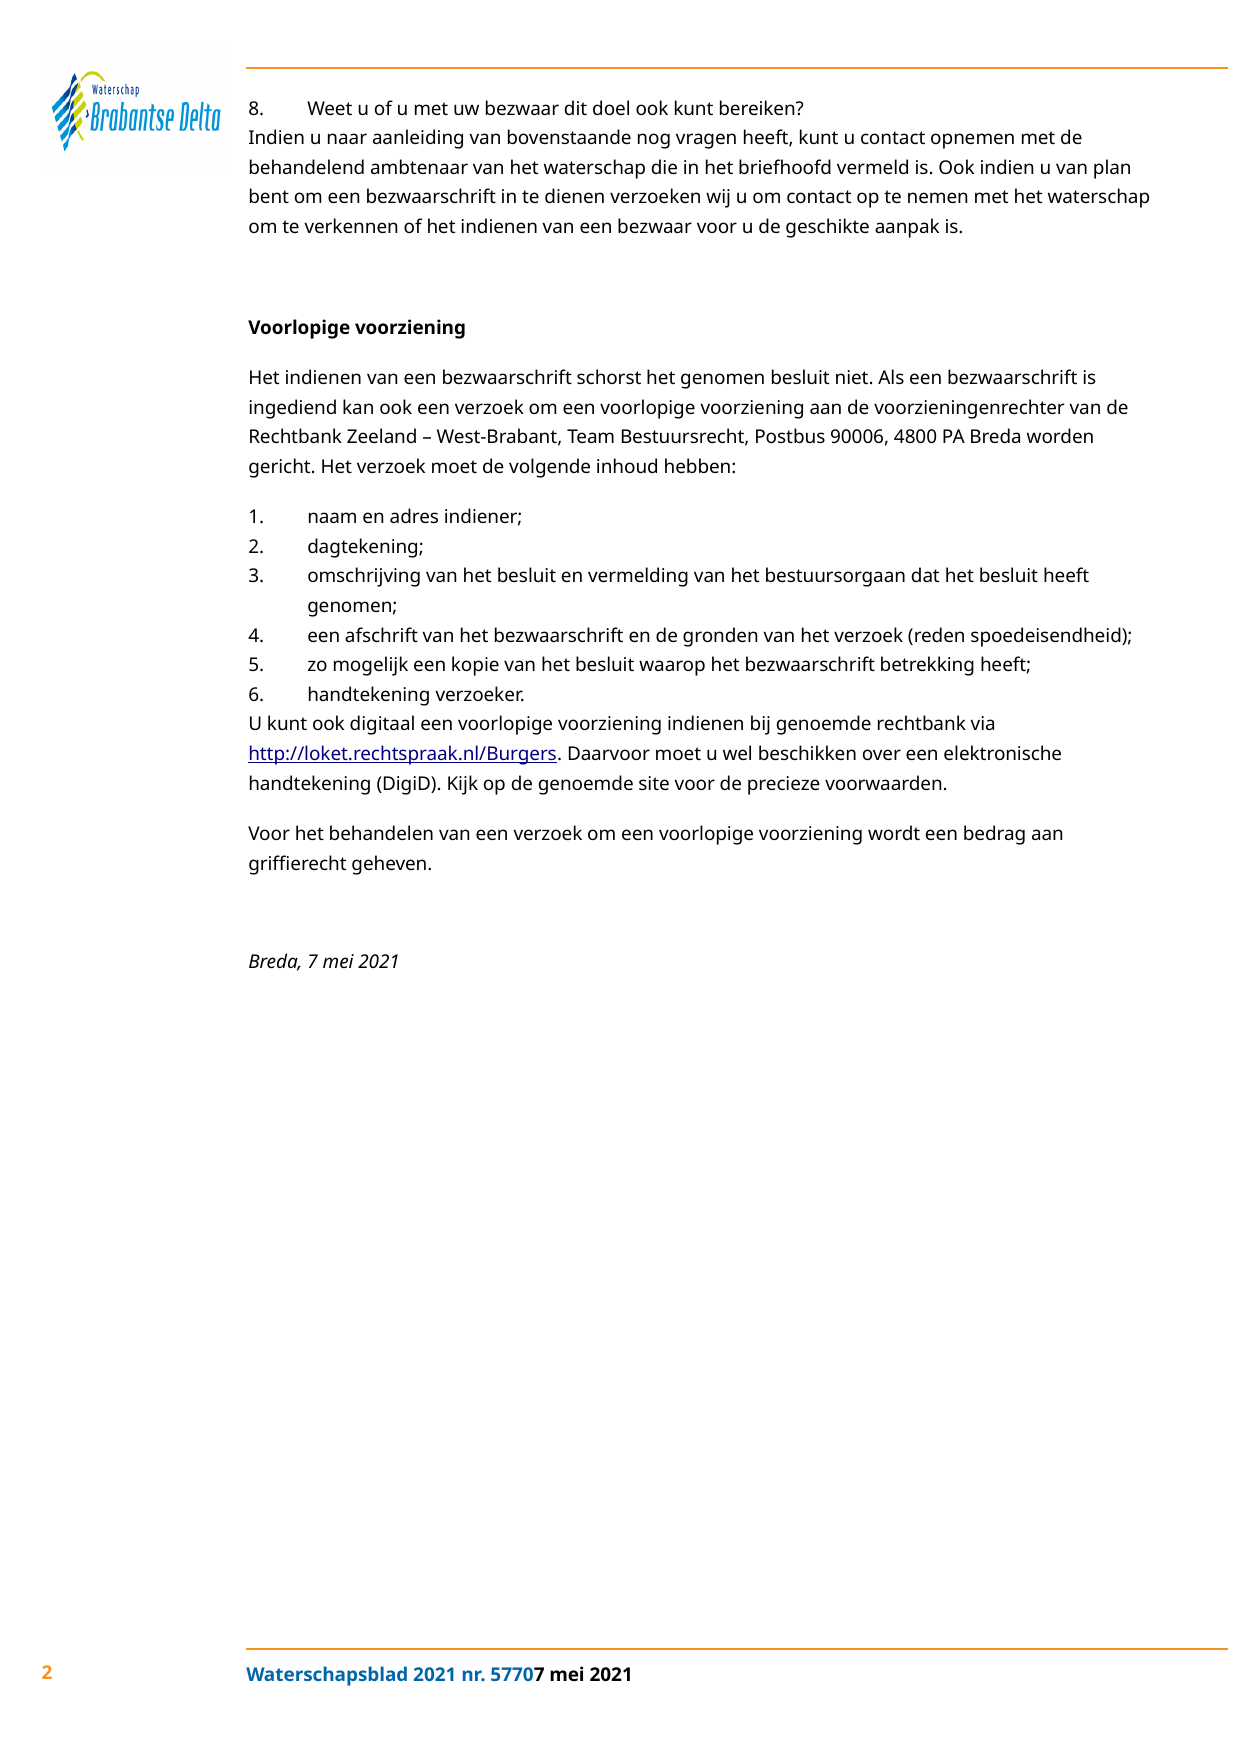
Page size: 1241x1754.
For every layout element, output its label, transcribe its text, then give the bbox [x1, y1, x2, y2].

text Voorlopige voorziening [248, 314, 1152, 340]
picture [41, 47, 231, 172]
list Weet u of u met uw bezwaar dit doel ook kunt bereiken? [248, 95, 1152, 121]
text U kunt ook digitaal een voorlopige voorziening indienen bij genoemde rechtbank via http://loket.rechtspraak.nl/Burgers. Daarvoor moet u wel beschikken over een elektronische handtekening (DigiD). Kijk op de genoemde site voor de precieze voorwaarden. [248, 711, 1152, 796]
text Indien u naar aanleiding van bovenstaande nog vragen heeft, kunt u contact opnemen met de behandelend ambtenaar van het waterschap die in het briefhoofd vermeld is. Ook indien u van plan bent om een bezwaarschrift in te dienen verzoeken wij u om contact op te nemen met het waterschap om te verkennen of het indienen van een bezwaar voor u de geschikte aanpak is. [248, 124, 1152, 239]
list een afschrift van het bezwaarschrift en de gronden van het verzoek (reden spoedeisendheid); [248, 622, 1152, 648]
list dagtekening; [248, 533, 1152, 559]
list zo mogelijk een kopie van het besluit waarop het bezwaarschrift betrekking heeft; [248, 651, 1152, 677]
text Breda, 7 mei 2021 [248, 948, 1152, 974]
list naam en adres indiener; [248, 503, 1152, 529]
list handtekening verzoeker. [248, 681, 1152, 707]
text Voor het behandelen van een verzoek om een voorlopige voorziening wordt een bedrag aan griffierecht geheven. [248, 820, 1152, 876]
list omschrijving van het besluit en vermelding van het bestuursorgaan dat het besluit heeft genomen; [248, 563, 1152, 618]
text Het indienen van een bezwaarschrift schorst het genomen besluit niet. Als een bezwaarschrift is ingediend kan ook een verzoek om een voorlopige voorziening aan de voorzieningenrechter van de Rechtbank Zeeland – West-Brabant, Team Bestuursrecht, Postbus 90006, 4800 PA Breda worden gericht. Het verzoek moet de volgende inhoud hebben: [248, 364, 1152, 479]
